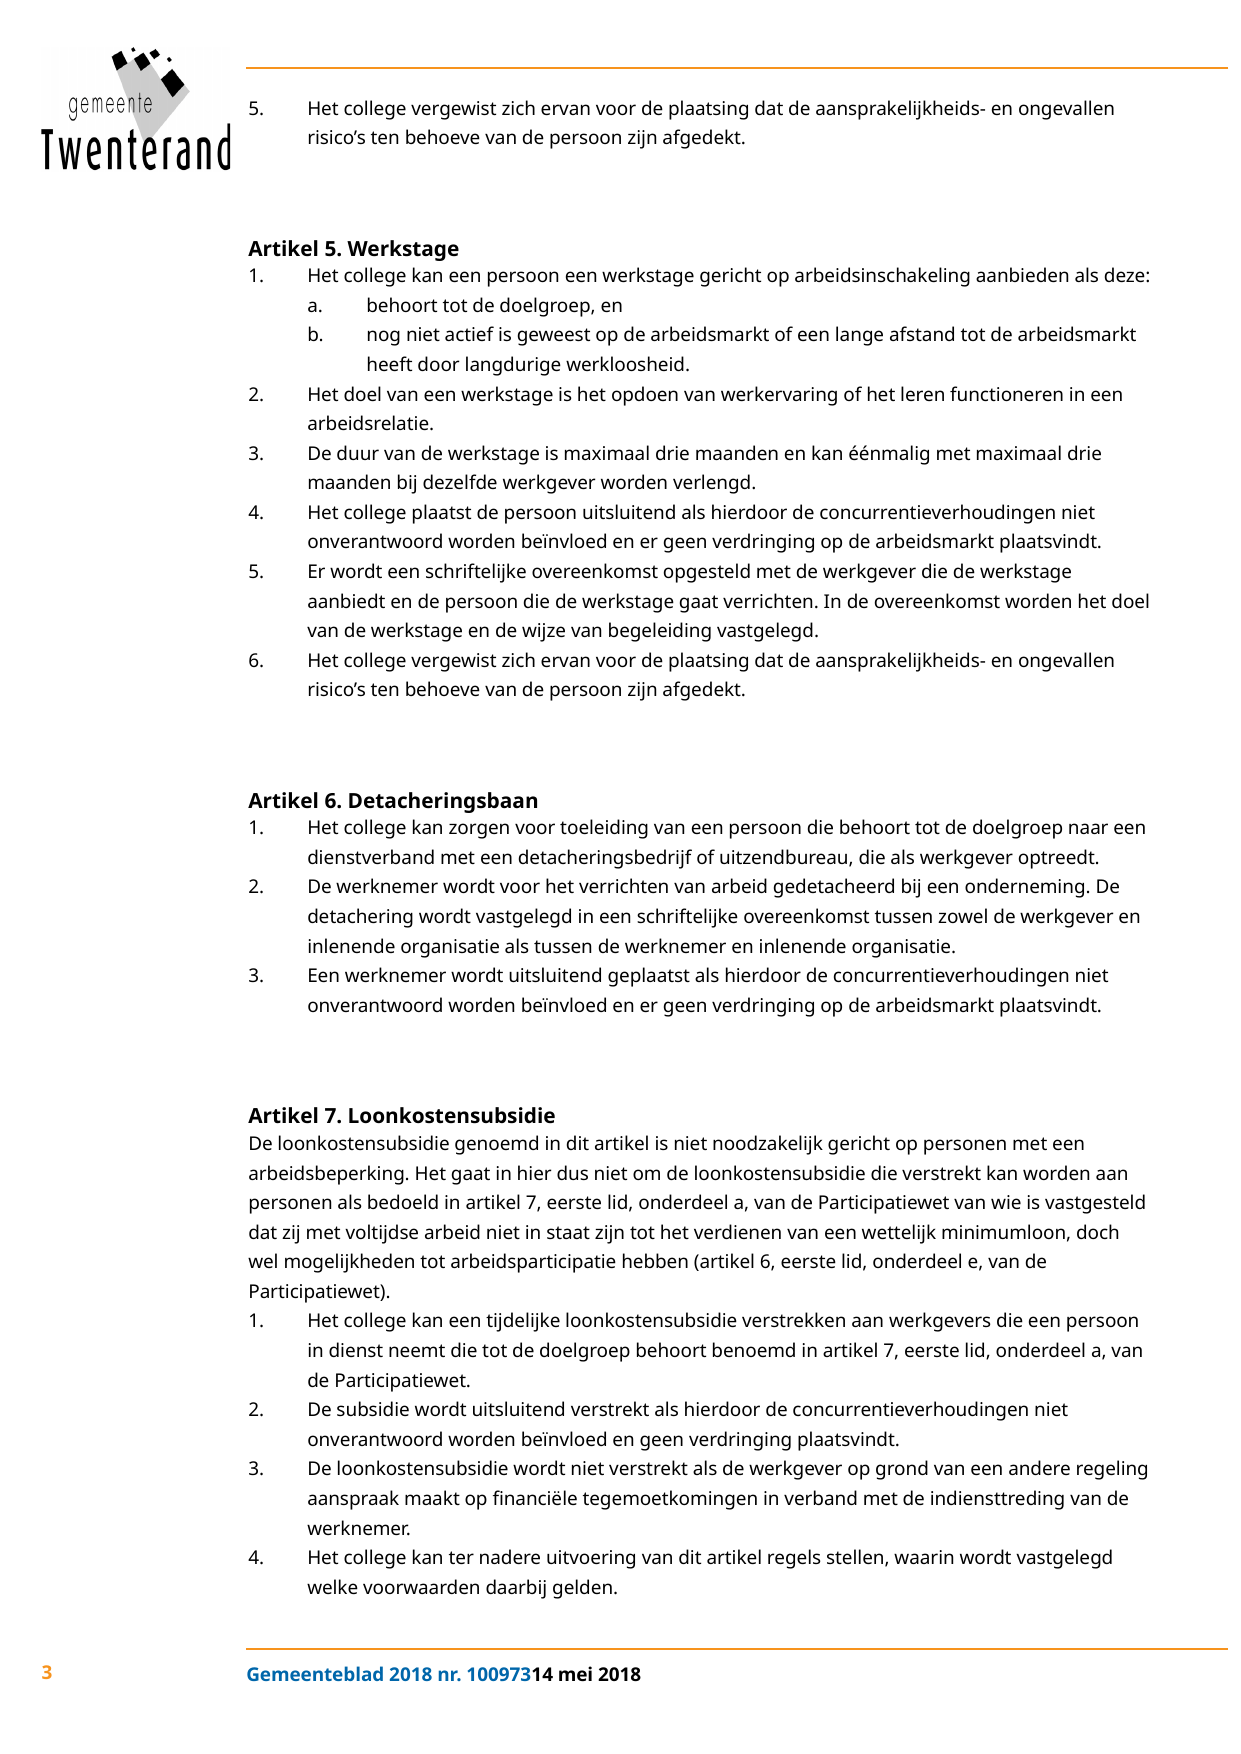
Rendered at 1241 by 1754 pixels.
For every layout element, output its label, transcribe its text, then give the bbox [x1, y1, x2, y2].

list Het college kan zorgen voor toeleiding van een persoon die behoort tot de doelgroep naar een dienstverband met een detacheringsbedrijf of uitzendbureau, die als werkgever optreedt. [248, 814, 1152, 870]
list Een werknemer wordt uitsluitend geplaatst als hierdoor de concurrentieverhoudingen niet onverantwoord worden beïnvloed en er geen verdringing op de arbeidsmarkt plaatsvindt. [248, 962, 1152, 1018]
text De loonkostensubsidie genoemd in dit artikel is niet noodzakelijk gericht op personen met een arbeidsbeperking. Het gaat in hier dus niet om de loonkostensubsidie die verstrekt kan worden aan personen als bedoeld in artikel 7, eerste lid, onderdeel a, van de Participatiewet van wie is vastgesteld dat zij met voltijdse arbeid niet in staat zijn tot het verdienen van een wettelijk minimumloon, doch wel mogelijkheden tot arbeidsparticipatie hebben (artikel 6, eerste lid, onderdeel e, van de Participatiewet). [248, 1130, 1152, 1304]
list Het college kan een tijdelijke loonkostensubsidie verstrekken aan werkgevers die een persoon in dienst neemt die tot de doelgroep behoort benoemd in artikel 7, eerste lid, onderdeel a, van de Participatiewet. [248, 1308, 1152, 1392]
list De subsidie wordt uitsluitend verstrekt als hierdoor de concurrentieverhoudingen niet onverantwoord worden beïnvloed en geen verdringing plaatsvindt. [248, 1396, 1152, 1452]
list behoort tot de doelgroep, en [307, 292, 1152, 318]
text Artikel 6. Detacheringsbaan [248, 786, 1152, 814]
list Er wordt een schriftelijke overeenkomst opgesteld met de werkgever die de werkstage aanbiedt en de persoon die de werkstage gaat verrichten. In de overeenkomst worden het doel van de werkstage en de wijze van begeleiding vastgelegd. [248, 558, 1152, 643]
list De duur van de werkstage is maximaal drie maanden en kan éénmalig met maximaal drie maanden bij dezelfde werkgever worden verlengd. [248, 440, 1152, 495]
list De werknemer wordt voor het verrichten van arbeid gedetacheerd bij een onderneming. De detachering wordt vastgelegd in een schriftelijke overeenkomst tussen zowel de werkgever en inlenende organisatie als tussen de werknemer en inlenende organisatie. [248, 874, 1152, 959]
text Artikel 7. Loonkostensubsidie [248, 1102, 1152, 1130]
list nog niet actief is geweest op de arbeidsmarkt of een lange afstand tot de arbeidsmarkt heeft door langdurige werkloosheid. [307, 322, 1152, 377]
list Het college kan een persoon een werkstage gericht op arbeidsinschakeling aanbieden als deze: [248, 262, 1152, 288]
list Het doel van een werkstage is het opdoen van werkervaring of het leren functioneren in een arbeidsrelatie. [248, 381, 1152, 436]
list De loonkostensubsidie wordt niet verstrekt als de werkgever op grond van een andere regeling aanspraak maakt op financiële tegemoetkomingen in verband met de indiensttreding van de werknemer. [248, 1456, 1152, 1540]
picture [41, 47, 231, 172]
list Het college vergewist zich ervan voor de plaatsing dat de aansprakelijkheids- en ongevallen risico’s ten behoeve van de persoon zijn afgedekt. [248, 95, 1152, 150]
text Artikel 5. Werkstage [248, 234, 1152, 262]
list Het college kan ter nadere uitvoering van dit artikel regels stellen, waarin wordt vastgelegd welke voorwaarden daarbij gelden. [248, 1544, 1152, 1599]
list Het college plaatst de persoon uitsluitend als hierdoor de concurrentieverhoudingen niet onverantwoord worden beïnvloed en er geen verdringing op de arbeidsmarkt plaatsvindt. [248, 499, 1152, 554]
list Het college vergewist zich ervan voor de plaatsing dat de aansprakelijkheids- en ongevallen risico’s ten behoeve van de persoon zijn afgedekt. [248, 647, 1152, 702]
